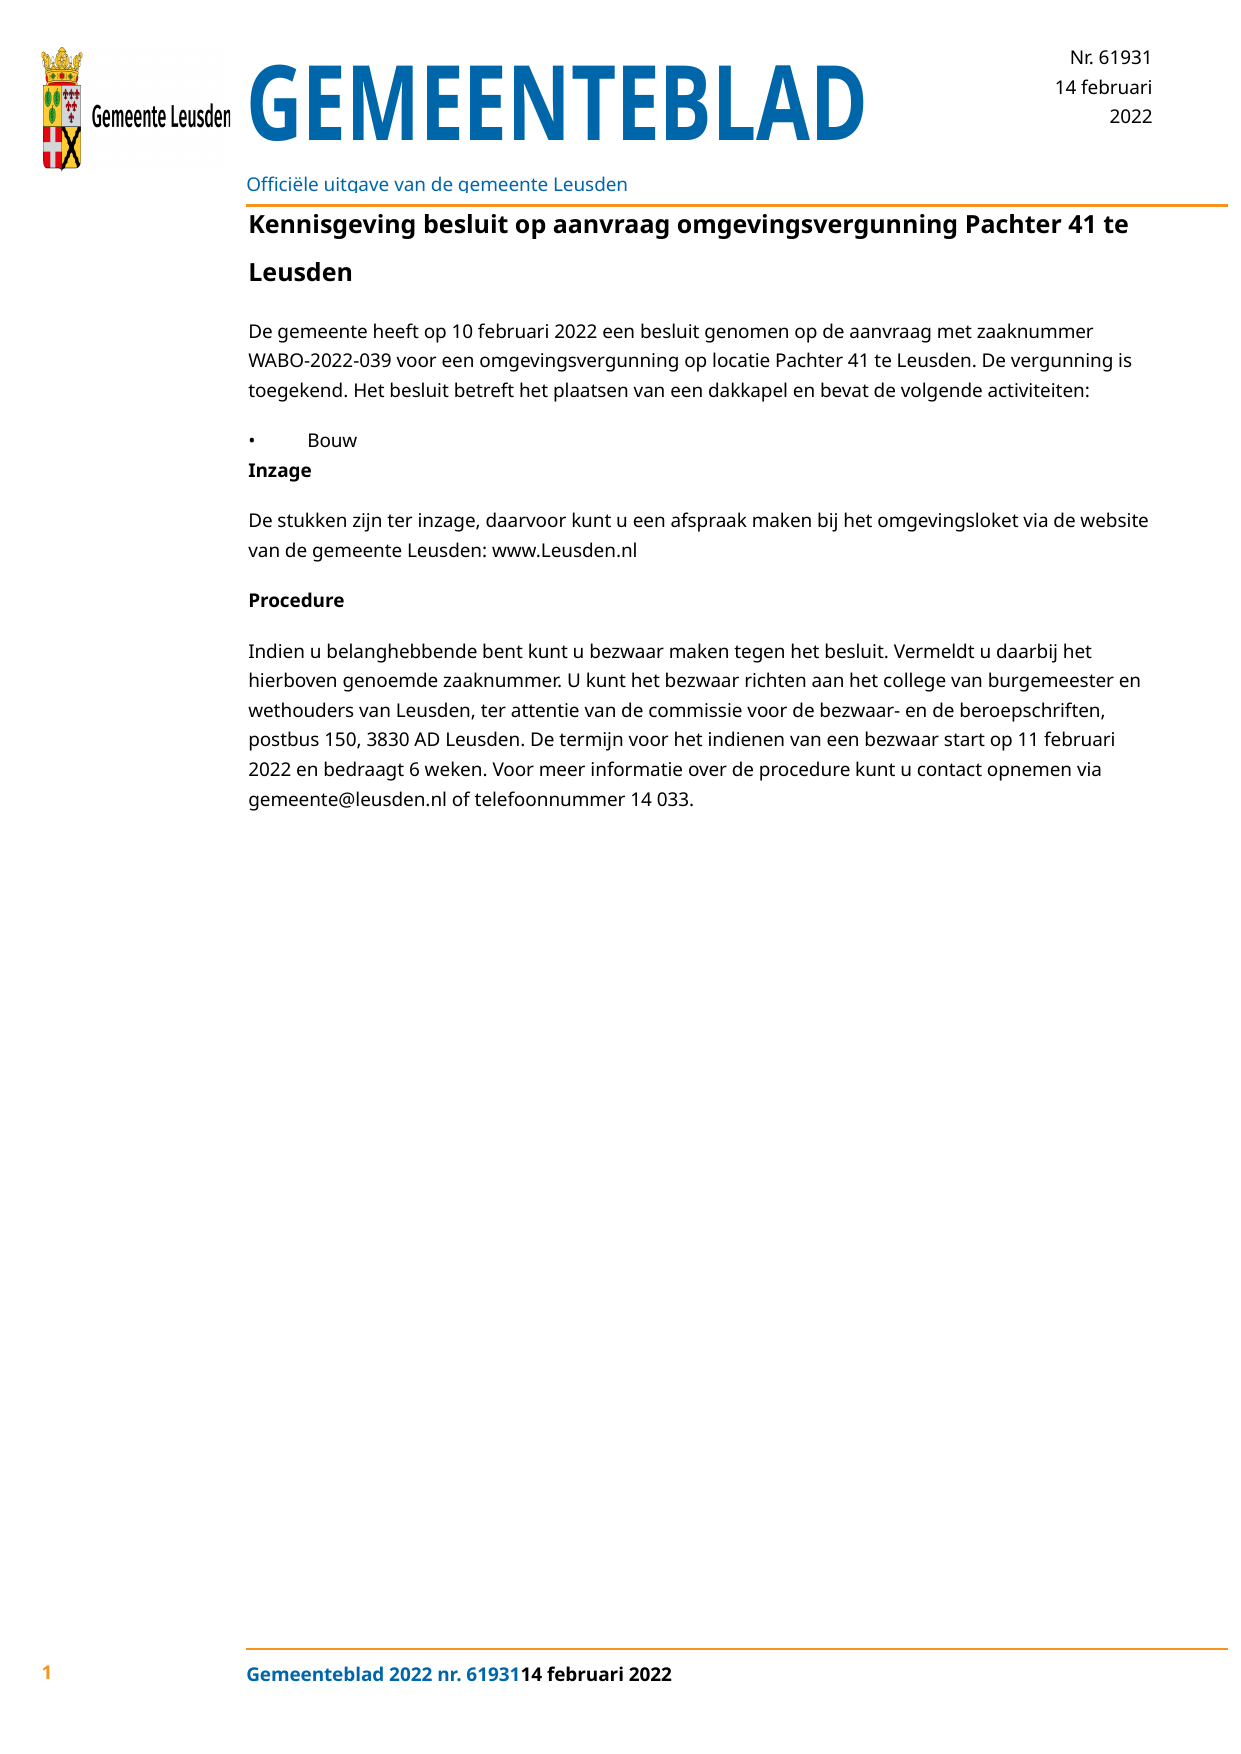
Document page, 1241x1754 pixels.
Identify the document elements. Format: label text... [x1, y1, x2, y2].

text De stukken zijn ter inzage, daarvoor kunt u een afspraak maken bij het omgevingsloket via de website van de gemeente Leusden: www.Leusden.nl [248, 507, 1152, 563]
text Kennisgeving besluit op aanvraag omgevingsvergunning Pachter 41 te Leusden [248, 207, 1152, 288]
list Bouw [248, 427, 1152, 453]
text Inzage [248, 457, 1152, 483]
text Procedure [248, 587, 1152, 613]
text Indien u belanghebbende bent kunt u bezwaar maken tegen het besluit. Vermeldt u daarbij het hierboven genoemde zaaknummer. U kunt het bezwaar richten aan het college van burgemeester en wethouders van Leusden, ter attentie van de commissie voor de bezwaar- en de beroepschriften, postbus 150, 3830 AD Leusden. De termijn voor het indienen van een bezwaar start op 11 februari 2022 en bedraagt 6 weken. Voor meer informatie over de procedure kunt u contact opnemen via gemeente@leusden.nl of telefoonnummer 14 033. [248, 638, 1152, 812]
picture [41, 47, 231, 172]
text De gemeente heeft op 10 februari 2022 een besluit genomen op de aanvraag met zaaknummer WABO-2022-039 voor een omgevingsvergunning op locatie Pachter 41 te Leusden. De vergunning is toegekend. Het besluit betreft het plaatsen van een dakkapel en bevat de volgende activiteiten: [248, 318, 1152, 403]
